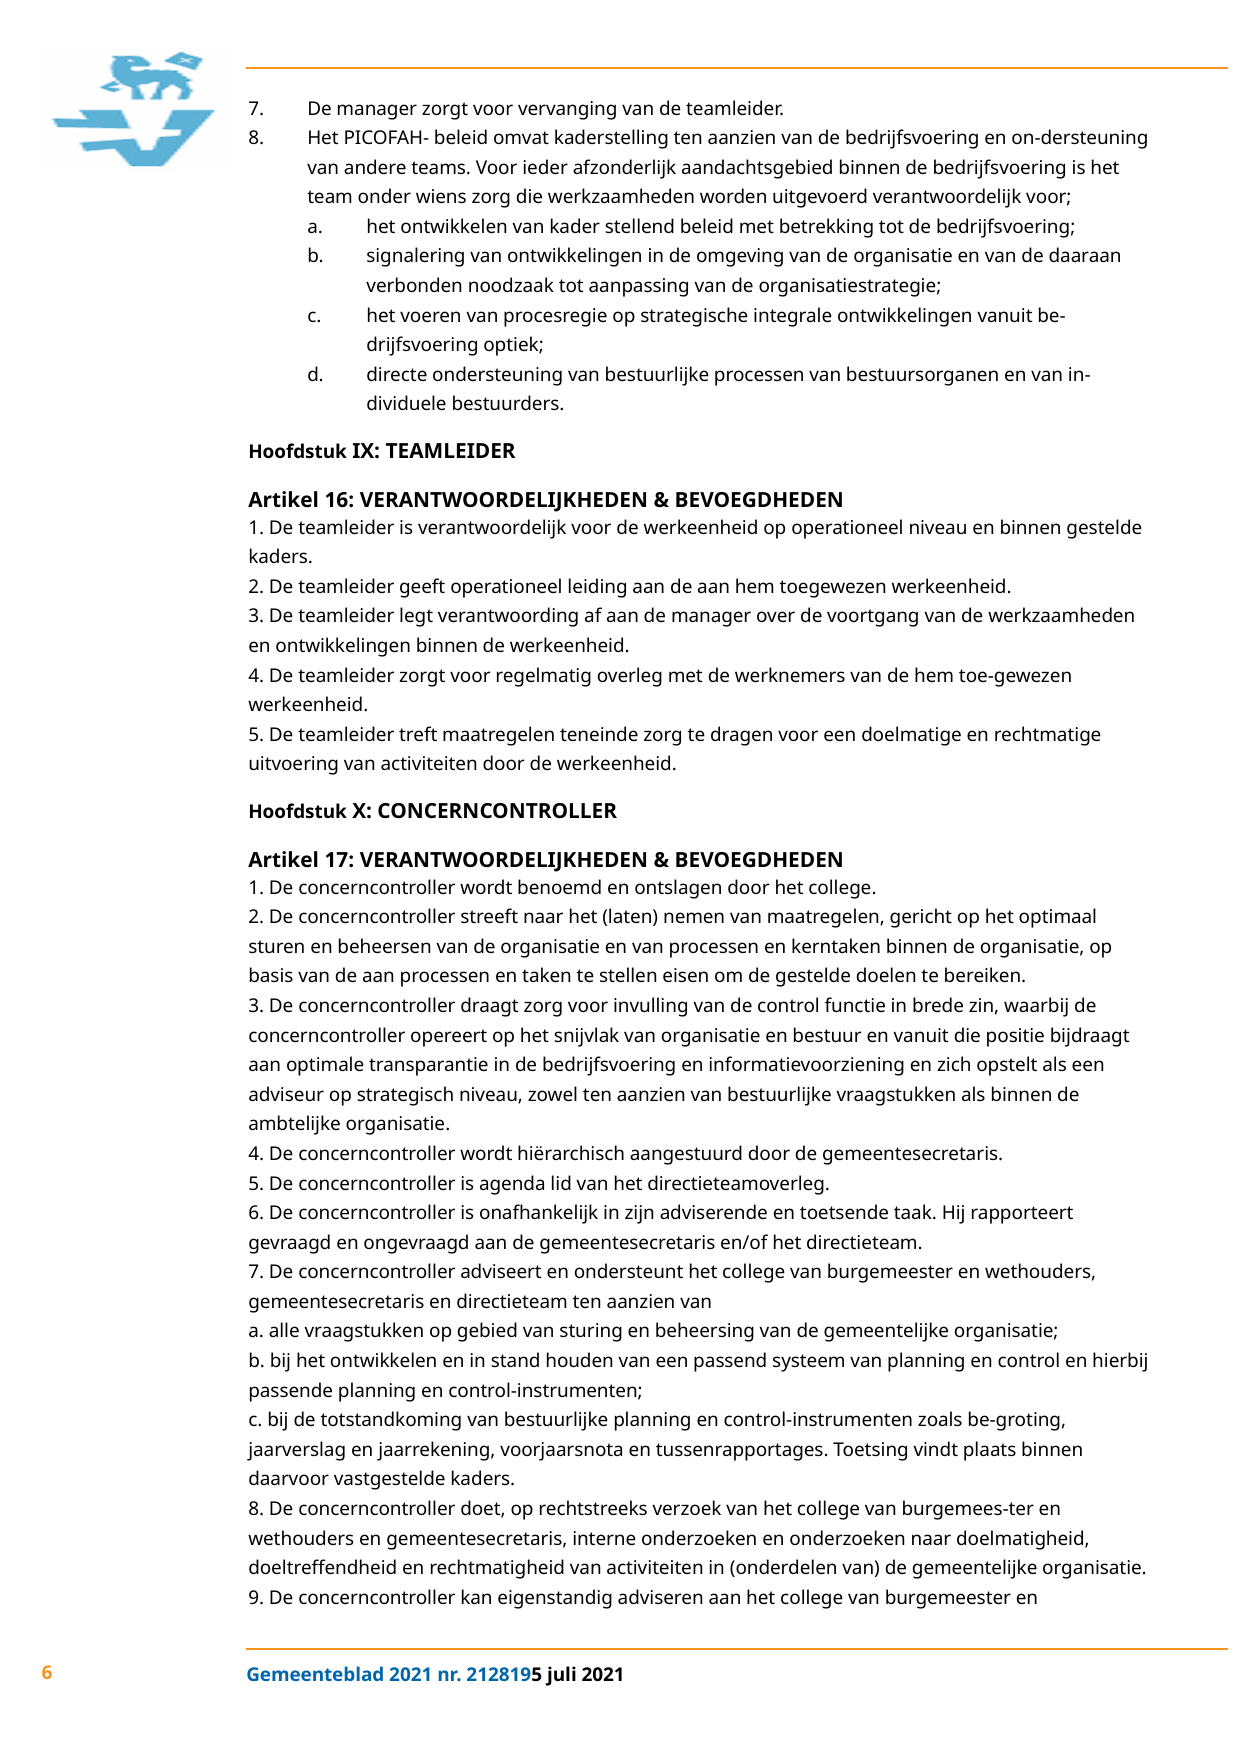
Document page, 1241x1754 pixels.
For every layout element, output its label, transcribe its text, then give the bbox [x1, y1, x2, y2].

text c. bij de totstandkoming van bestuurlijke planning en control-instrumenten zoals be-groting, jaarverslag en jaarrekening, voorjaarsnota en tussenrapportages. Toetsing vindt plaats binnen daarvoor vastgestelde kaders. [248, 1406, 1152, 1491]
text 4. De concerncontroller wordt hiërarchisch aangestuurd door de gemeentesecretaris. [248, 1140, 1152, 1166]
text 8. De concerncontroller doet, op rechtstreeks verzoek van het college van burgemees-ter en wethouders en gemeentesecretaris, interne onderzoeken en onderzoeken naar doelmatigheid, doeltreffendheid en rechtmatigheid van activiteiten in (onderdelen van) de gemeentelijke organisatie. [248, 1495, 1152, 1580]
text 1. De teamleider is verantwoordelijk voor de werkeenheid op operationeel niveau en binnen gestelde kaders. [248, 514, 1152, 569]
picture [41, 47, 231, 172]
list het ontwikkelen van kader stellend beleid met betrekking tot de bedrijfsvoering; [307, 213, 1152, 239]
text Hoofdstuk IX: TEAMLEIDER [248, 436, 1152, 465]
text 1. De concerncontroller wordt benoemd en ontslagen door het college. [248, 874, 1152, 900]
text 4. De teamleider zorgt voor regelmatig overleg met de werknemers van de hem toe-gewezen werkeenheid. [248, 662, 1152, 717]
text 5. De teamleider treft maatregelen teneinde zorg te dragen voor een doelmatige en rechtmatige uitvoering van activiteiten door de werkeenheid. [248, 721, 1152, 776]
list het voeren van procesregie op strategische integrale ontwikkelingen vanuit be-drijfsvoering optiek; [307, 302, 1152, 357]
list directe ondersteuning van bestuurlijke processen van bestuursorganen en van in-dividuele bestuurders. [307, 361, 1152, 416]
list signalering van ontwikkelingen in de omgeving van de organisatie en van de daaraan verbonden noodzaak tot aanpassing van de organisatiestrategie; [307, 243, 1152, 298]
text 9. De concerncontroller kan eigenstandig adviseren aan het college van burgemeester en [248, 1584, 1152, 1610]
text Hoofdstuk X: CONCERNCONTROLLER [248, 796, 1152, 825]
text b. bij het ontwikkelen en in stand houden van een passend systeem van planning en control en hierbij passende planning en control-instrumenten; [248, 1347, 1152, 1403]
text 5. De concerncontroller is agenda lid van het directieteamoverleg. [248, 1170, 1152, 1196]
text 6. De concerncontroller is onafhankelijk in zijn adviserende en toetsende taak. Hij rapporteert gevraagd en ongevraagd aan de gemeentesecretaris en/of het directieteam. [248, 1199, 1152, 1255]
text 2. De teamleider geeft operationeel leiding aan de aan hem toegewezen werkeenheid. [248, 573, 1152, 599]
text 3. De concerncontroller draagt zorg voor invulling van de control functie in brede zin, waarbij de concerncontroller opereert op het snijvlak van organisatie en bestuur en vanuit die positie bijdraagt aan optimale transparantie in de bedrijfsvoering en informatievoorziening en zich opstelt als een adviseur op strategisch niveau, zowel ten aanzien van bestuurlijke vraagstukken als binnen de ambtelijke organisatie. [248, 992, 1152, 1136]
list Het PICOFAH- beleid omvat kaderstelling ten aanzien van de bedrijfsvoering en on-dersteuning van andere teams. Voor ieder afzonderlijk aandachtsgebied binnen de bedrijfsvoering is het team onder wiens zorg die werkzaamheden worden uitgevoerd verantwoordelijk voor; [248, 124, 1152, 209]
text Artikel 17: VERANTWOORDELIJKHEDEN & BEVOEGDHEDEN [248, 846, 1152, 874]
text 2. De concerncontroller streeft naar het (laten) nemen van maatregelen, gericht op het optimaal sturen en beheersen van de organisatie en van processen en kerntaken binnen de organisatie, op basis van de aan processen en taken te stellen eisen om de gestelde doelen te bereiken. [248, 903, 1152, 988]
text 7. De concerncontroller adviseert en ondersteunt het college van burgemeester en wethouders, gemeentesecretaris en directieteam ten aanzien van [248, 1258, 1152, 1314]
text Artikel 16: VERANTWOORDELIJKHEDEN & BEVOEGDHEDEN [248, 486, 1152, 514]
text a. alle vraagstukken op gebied van sturing en beheersing van de gemeentelijke organisatie; [248, 1318, 1152, 1343]
text 3. De teamleider legt verantwoording af aan de manager over de voortgang van de werkzaamheden en ontwikkelingen binnen de werkeenheid. [248, 603, 1152, 658]
list De manager zorgt voor vervanging van de teamleider. [248, 95, 1152, 121]
